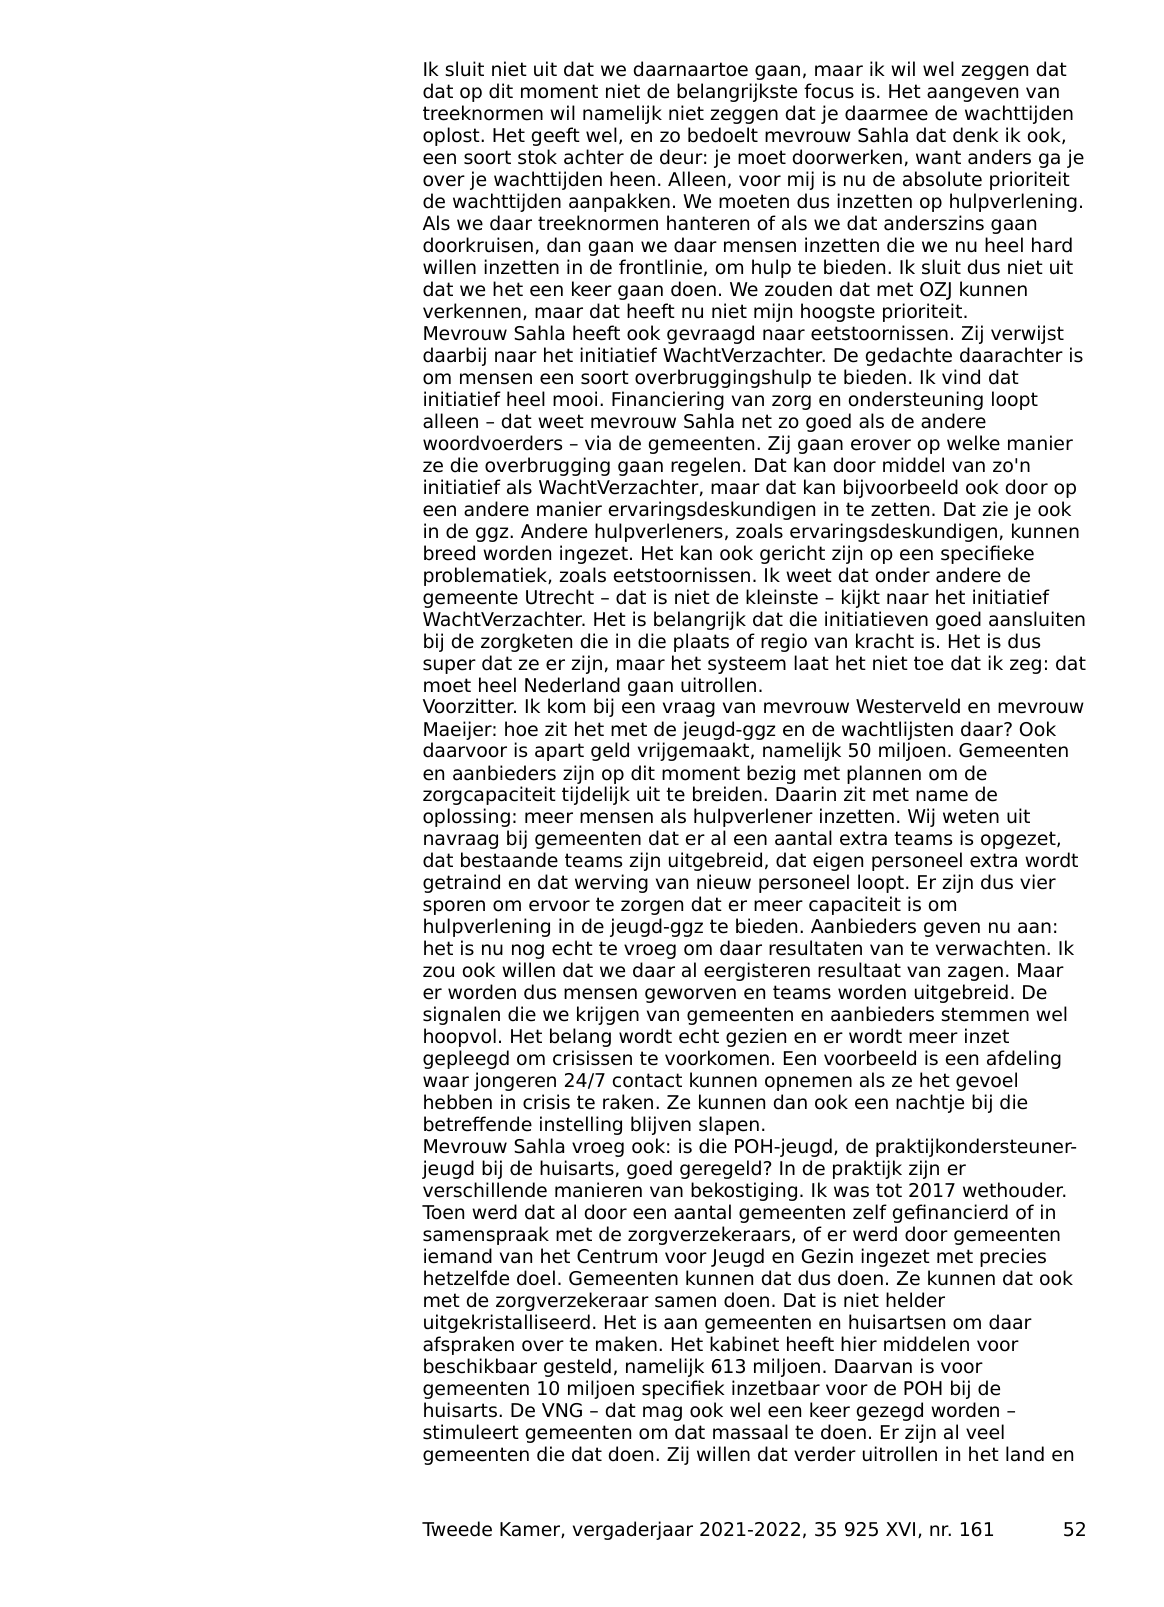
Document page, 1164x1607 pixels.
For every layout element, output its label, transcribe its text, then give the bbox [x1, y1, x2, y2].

text Ik sluit niet uit dat we daarnaartoe gaan, maar ik wil wel zeggen dat dat op dit moment niet de belangrijkste focus is. Het aangeven van treeknormen wil namelijk niet zeggen dat je daarmee de wachttijden oplost. Het geeft wel, en zo bedoelt mevrouw Sahla dat denk ik ook, een soort stok achter de deur: je moet doorwerken, want anders ga je over je wachttijden heen. Alleen, voor mij is nu de absolute prioriteit de wachttijden aanpakken. We moeten dus inzetten op hulpverlening. Als we daar treeknormen hanteren of als we dat anderszins gaan doorkruisen, dan gaan we daar mensen inzetten die we nu heel hard willen inzetten in de frontlinie, om hulp te bieden. Ik sluit dus niet uit dat we het een keer gaan doen. We zouden dat met OZJ kunnen verkennen, maar dat heeft nu niet mijn hoogste prioriteit. [422, 59, 1087, 323]
text Mevrouw Sahla heeft ook gevraagd naar eetstoornissen. Zij verwijst daarbij naar het initiatief WachtVerzachter. De gedachte daarachter is om mensen een soort overbruggingshulp te bieden. Ik vind dat initiatief heel mooi. Financiering van zorg en ondersteuning loopt alleen – dat weet mevrouw Sahla net zo goed als de andere woordvoerders – via de gemeenten. Zij gaan erover op welke manier ze die overbrugging gaan regelen. Dat kan door middel van zo'n initiatief als WachtVerzachter, maar dat kan bijvoorbeeld ook door op een andere manier ervaringsdeskundigen in te zetten. Dat zie je ook in de ggz. Andere hulpverleners, zoals ervaringsdeskundigen, kunnen breed worden ingezet. Het kan ook gericht zijn op een specifieke problematiek, zoals eetstoornissen. Ik weet dat onder andere de gemeente Utrecht – dat is niet de kleinste – kijkt naar het initiatief WachtVerzachter. Het is belangrijk dat die initiatieven goed aansluiten bij de zorgketen die in die plaats of regio van kracht is. Het is dus super dat ze er zijn, maar het systeem laat het niet toe dat ik zeg: dat moet heel Nederland gaan uitrollen. [422, 323, 1087, 696]
text Voorzitter. Ik kom bij een vraag van mevrouw Westerveld en mevrouw Maeijer: hoe zit het met de jeugd-ggz en de wachtlijsten daar? Ook daarvoor is apart geld vrijgemaakt, namelijk 50 miljoen. Gemeenten en aanbieders zijn op dit moment bezig met plannen om de zorgcapaciteit tijdelijk uit te breiden. Daarin zit met name de oplossing: meer mensen als hulpverlener inzetten. Wij weten uit navraag bij gemeenten dat er al een aantal extra teams is opgezet, dat bestaande teams zijn uitgebreid, dat eigen personeel extra wordt getraind en dat werving van nieuw personeel loopt. Er zijn dus vier sporen om ervoor te zorgen dat er meer capaciteit is om hulpverlening in de jeugd-ggz te bieden. Aanbieders geven nu aan: het is nu nog echt te vroeg om daar resultaten van te verwachten. Ik zou ook willen dat we daar al eergisteren resultaat van zagen. Maar er worden dus mensen geworven en teams worden uitgebreid. De signalen die we krijgen van gemeenten en aanbieders stemmen wel hoopvol. Het belang wordt echt gezien en er wordt meer inzet gepleegd om crisissen te voorkomen. Een voorbeeld is een afdeling waar jongeren 24/7 contact kunnen opnemen als ze het gevoel hebben in crisis te raken. Ze kunnen dan ook een nachtje bij die betreffende instelling blijven slapen. [422, 696, 1087, 1136]
text Mevrouw Sahla vroeg ook: is die POH-jeugd, de praktijkondersteuner-jeugd bij de huisarts, goed geregeld? In de praktijk zijn er verschillende manieren van bekostiging. Ik was tot 2017 wethouder. Toen werd dat al door een aantal gemeenten zelf gefinancierd of in samenspraak met de zorgverzekeraars, of er werd door gemeenten iemand van het Centrum voor Jeugd en Gezin ingezet met precies hetzelfde doel. Gemeenten kunnen dat dus doen. Ze kunnen dat ook met de zorgverzekeraar samen doen. Dat is niet helder uitgekristalliseerd. Het is aan gemeenten en huisartsen om daar afspraken over te maken. Het kabinet heeft hier middelen voor beschikbaar gesteld, namelijk 613 miljoen. Daarvan is voor gemeenten 10 miljoen specifiek inzetbaar voor de POH bij de huisarts. De VNG – dat mag ook wel een keer gezegd worden – stimuleert gemeenten om dat massaal te doen. Er zijn al veel gemeenten die dat doen. Zij willen dat verder uitrollen in het land en [422, 1136, 1087, 1466]
